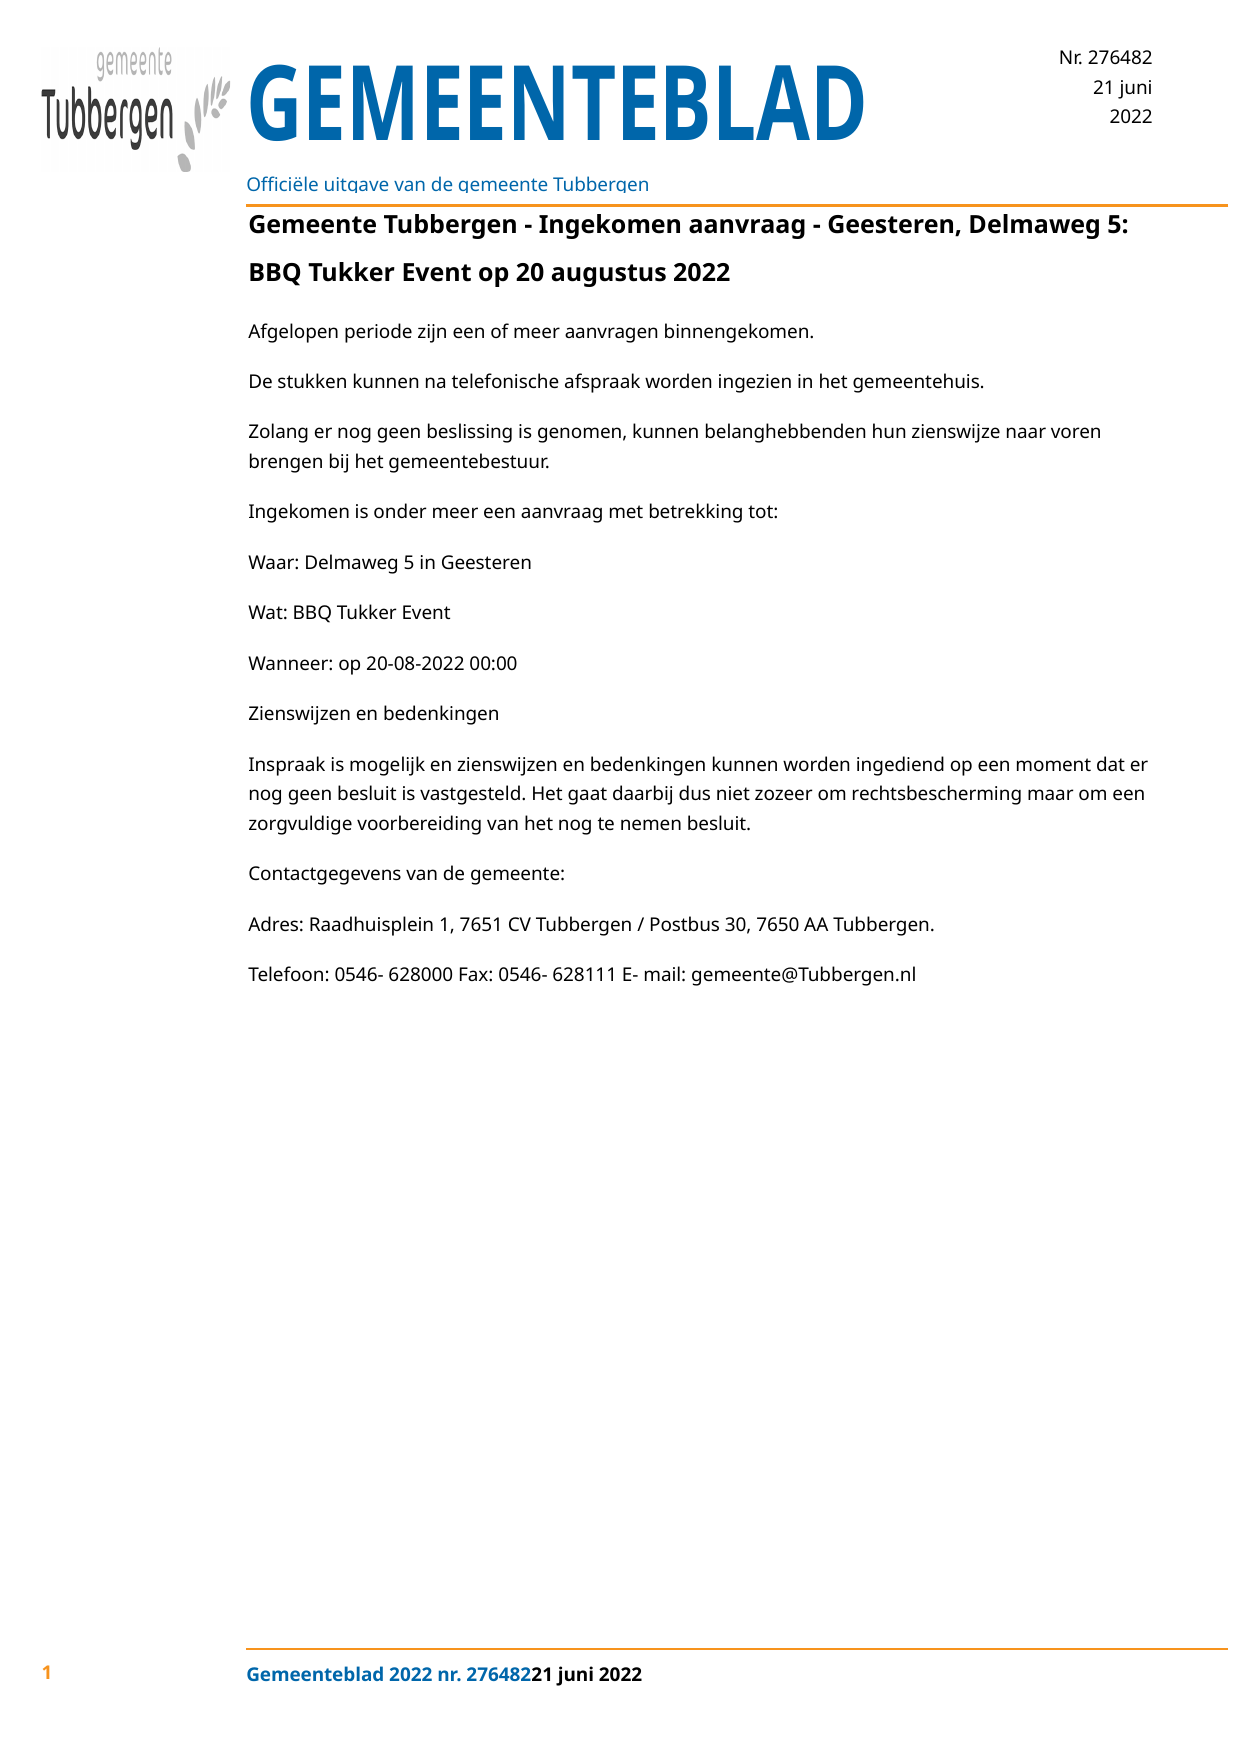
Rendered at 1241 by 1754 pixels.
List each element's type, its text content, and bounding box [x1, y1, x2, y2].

text Telefoon: 0546- 628000 Fax: 0546- 628111 E- mail: gemeente@Tubbergen.nl [248, 961, 1152, 987]
text Wat: BBQ Tukker Event [248, 599, 1152, 625]
text Ingekomen is onder meer een aanvraag met betrekking tot: [248, 499, 1152, 524]
picture [41, 47, 231, 172]
text Wanneer: op 20-08-2022 00:00 [248, 650, 1152, 676]
text Gemeente Tubbergen - Ingekomen aanvraag - Geesteren, Delmaweg 5: BBQ Tukker Event op 20 augustus 2022 [248, 207, 1152, 288]
text Inspraak is mogelijk en zienswijzen en bedenkingen kunnen worden ingediend op een moment dat er nog geen besluit is vastgesteld. Het gaat daarbij dus niet zozeer om rechtsbescherming maar om een zorgvuldige voorbereiding van het nog te nemen besluit. [248, 751, 1152, 836]
text Zolang er nog geen beslissing is genomen, kunnen belanghebbenden hun zienswijze naar voren brengen bij het gemeentebestuur. [248, 419, 1152, 474]
text Contactgegevens van de gemeente: [248, 860, 1152, 886]
text Waar: Delmaweg 5 in Geesteren [248, 549, 1152, 575]
text Zienswijzen en bedenkingen [248, 700, 1152, 726]
text Afgelopen periode zijn een of meer aanvragen binnengekomen. [248, 318, 1152, 344]
text Adres: Raadhuisplein 1, 7651 CV Tubbergen / Postbus 30, 7650 AA Tubbergen. [248, 911, 1152, 937]
text De stukken kunnen na telefonische afspraak worden ingezien in het gemeentehuis. [248, 368, 1152, 394]
